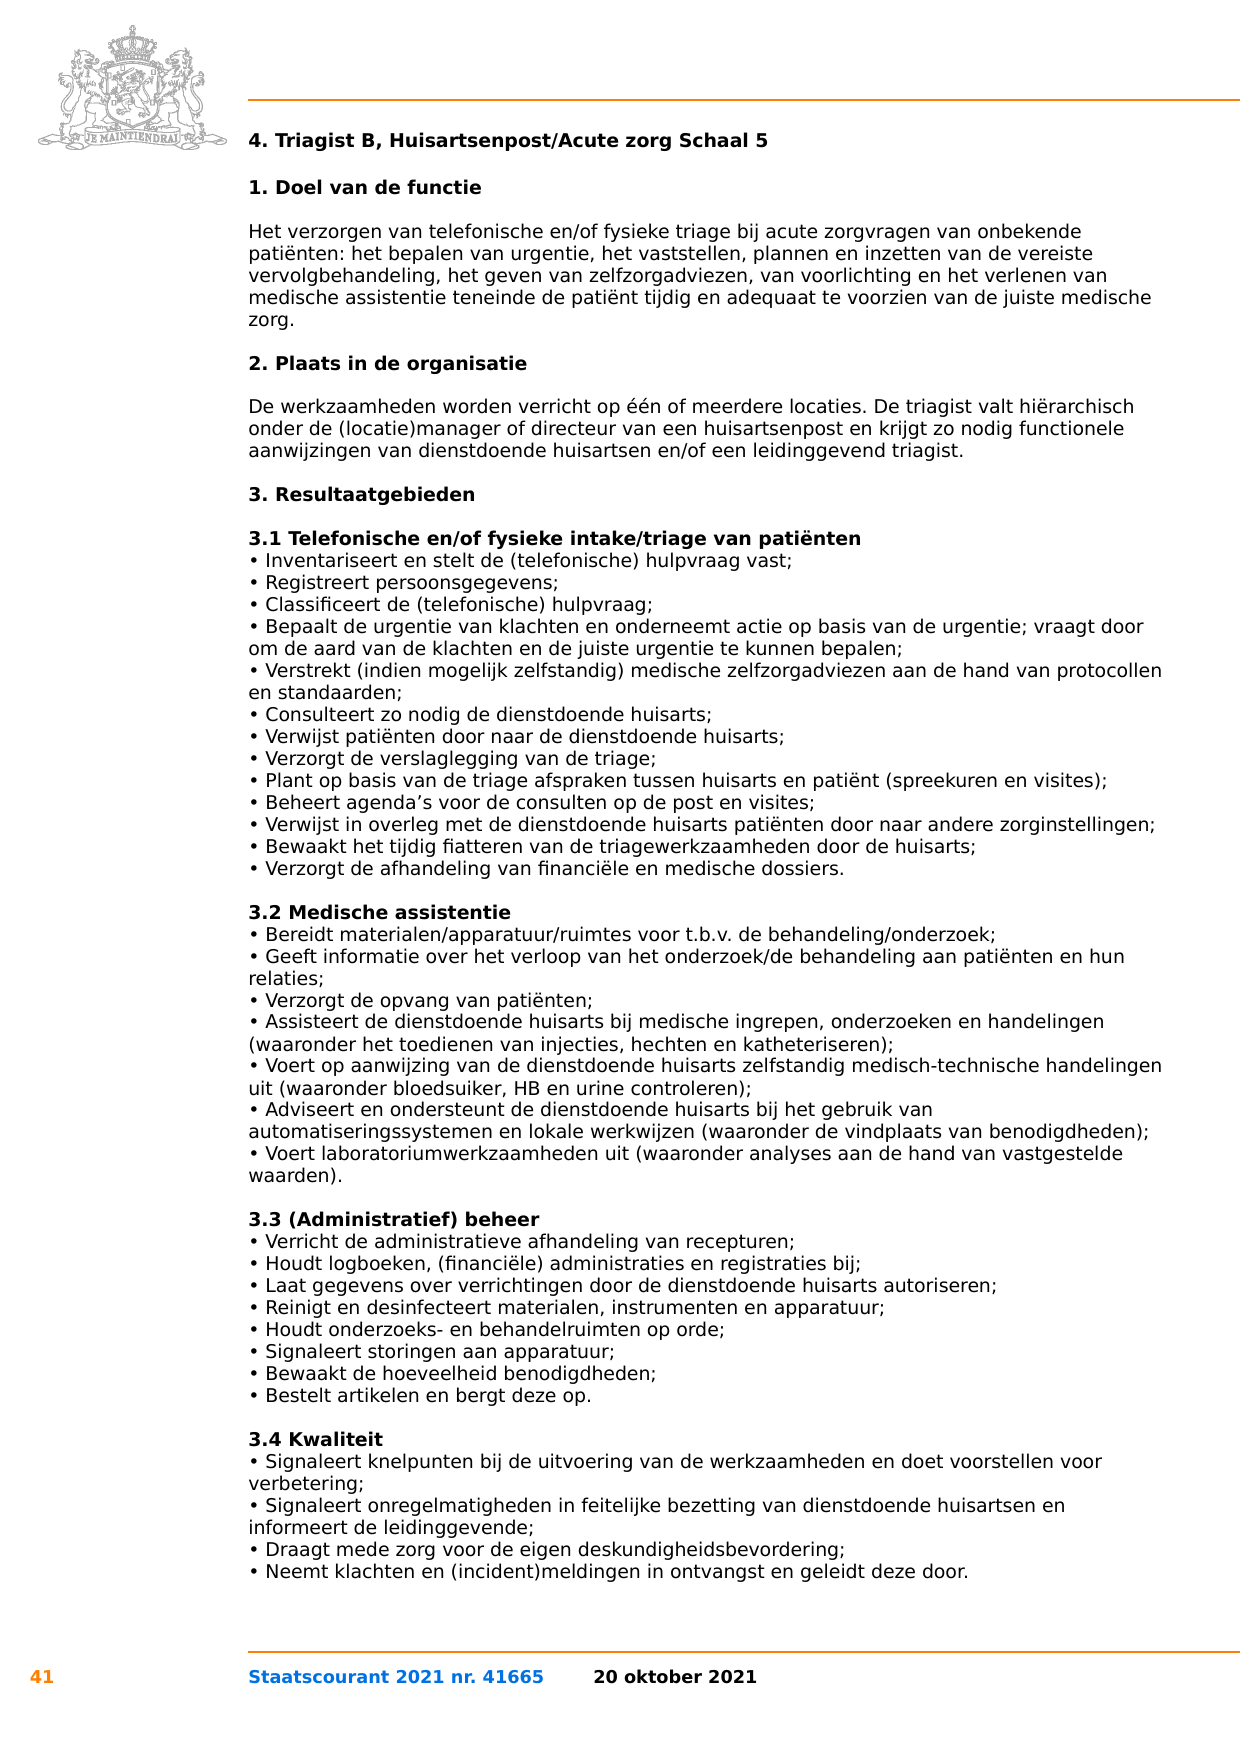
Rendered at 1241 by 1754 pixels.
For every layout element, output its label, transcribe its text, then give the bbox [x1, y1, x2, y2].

subtitle 1. Doel van de functie [248, 177, 1163, 199]
text • Bewaakt de hoeveelheid benodigdheden; [248, 1363, 1163, 1385]
text • Houdt onderzoeks- en behandelruimten op orde; [248, 1319, 1163, 1341]
text • Consulteert zo nodig de dienstdoende huisarts; [248, 704, 1163, 726]
text • Verricht de administratieve afhandeling van recepturen; [248, 1231, 1163, 1253]
text • Reinigt en desinfecteert materialen, instrumenten en apparatuur; [248, 1297, 1163, 1319]
subtitle 3. Resultaatgebieden [248, 484, 1163, 506]
text • Registreert persoonsgegevens; [248, 572, 1163, 594]
text • Laat gegevens over verrichtingen door de dienstdoende huisarts autoriseren; [248, 1275, 1163, 1297]
text • Verzorgt de afhandeling van financiële en medische dossiers. [248, 858, 1163, 880]
text • Verzorgt de verslaglegging van de triage; [248, 748, 1163, 770]
subtitle 4. Triagist B, Huisartsenpost/Acute zorg Schaal 5 [248, 130, 1163, 152]
text • Verzorgt de opvang van patiënten; [248, 989, 1163, 1011]
text • Classificeert de (telefonische) hulpvraag; [248, 594, 1163, 616]
text • Geeft informatie over het verloop van het onderzoek/de behandeling aan patiënten en hun relaties; [248, 946, 1163, 989]
text • Bereidt materialen/apparatuur/ruimtes voor t.b.v. de behandeling/onderzoek; [248, 923, 1163, 946]
text • Voert op aanwijzing van de dienstdoende huisarts zelfstandig medisch-technische handelingen uit (waaronder bloedsuiker, HB en urine controleren); [248, 1055, 1163, 1099]
text • Bestelt artikelen en bergt deze op. [248, 1385, 1163, 1407]
text • Bepaalt de urgentie van klachten en onderneemt actie op basis van de urgentie; vraagt door om de aard van de klachten en de juiste urgentie te kunnen bepalen; [248, 616, 1163, 660]
text • Draagt mede zorg voor de eigen deskundigheidsbevordering; [248, 1539, 1163, 1561]
text Het verzorgen van telefonische en/of fysieke triage bij acute zorgvragen van onbekende patiënten: het bepalen van urgentie, het vaststellen, plannen en inzetten van de vereiste vervolgbehandeling, het geven van zelfzorgadviezen, van voorlichting en het verlenen van medische assistentie teneinde de patiënt tijdig en adequaat te voorzien van de juiste medische zorg. [248, 221, 1163, 331]
text 3.1 Telefonische en/of fysieke intake/triage van patiënten [248, 528, 1163, 550]
text • Signaleert knelpunten bij de uitvoering van de werkzaamheden en doet voorstellen voor verbetering; [248, 1451, 1163, 1495]
text • Assisteert de dienstdoende huisarts bij medische ingrepen, onderzoeken en handelingen (waaronder het toedienen van injecties, hechten en katheteriseren); [248, 1011, 1163, 1055]
text • Voert laboratoriumwerkzaamheden uit (waaronder analyses aan de hand van vastgestelde waarden). [248, 1143, 1163, 1187]
text • Plant op basis van de triage afspraken tussen huisarts en patiënt (spreekuren en visites); [248, 770, 1163, 792]
text • Houdt logboeken, (financiële) administraties en registraties bij; [248, 1253, 1163, 1275]
picture [38, 25, 227, 150]
text 3.3 (Administratief) beheer [248, 1209, 1163, 1231]
text • Verwijst in overleg met de dienstdoende huisarts patiënten door naar andere zorginstellingen; [248, 814, 1163, 836]
text 3.4 Kwaliteit [248, 1429, 1163, 1451]
text • Verstrekt (indien mogelijk zelfstandig) medische zelfzorgadviezen aan de hand van protocollen en standaarden; [248, 660, 1163, 704]
text • Inventariseert en stelt de (telefonische) hulpvraag vast; [248, 550, 1163, 572]
text • Bewaakt het tijdig fiatteren van de triagewerkzaamheden door de huisarts; [248, 836, 1163, 858]
text • Beheert agenda’s voor de consulten op de post en visites; [248, 792, 1163, 814]
text • Signaleert onregelmatigheden in feitelijke bezetting van dienstdoende huisartsen en informeert de leidinggevende; [248, 1495, 1163, 1539]
text De werkzaamheden worden verricht op één of meerdere locaties. De triagist valt hiërarchisch onder de (locatie)manager of directeur van een huisartsenpost en krijgt zo nodig functionele aanwijzingen van dienstdoende huisartsen en/of een leidinggevend triagist. [248, 396, 1163, 462]
text • Signaleert storingen aan apparatuur; [248, 1341, 1163, 1363]
subtitle 2. Plaats in de organisatie [248, 352, 1163, 374]
text • Neemt klachten en (incident)meldingen in ontvangst en geleidt deze door. [248, 1561, 1163, 1583]
text • Verwijst patiënten door naar de dienstdoende huisarts; [248, 726, 1163, 748]
text • Adviseert en ondersteunt de dienstdoende huisarts bij het gebruik van automatiseringssystemen en lokale werkwijzen (waaronder de vindplaats van benodigdheden); [248, 1099, 1163, 1143]
text 3.2 Medische assistentie [248, 902, 1163, 923]
